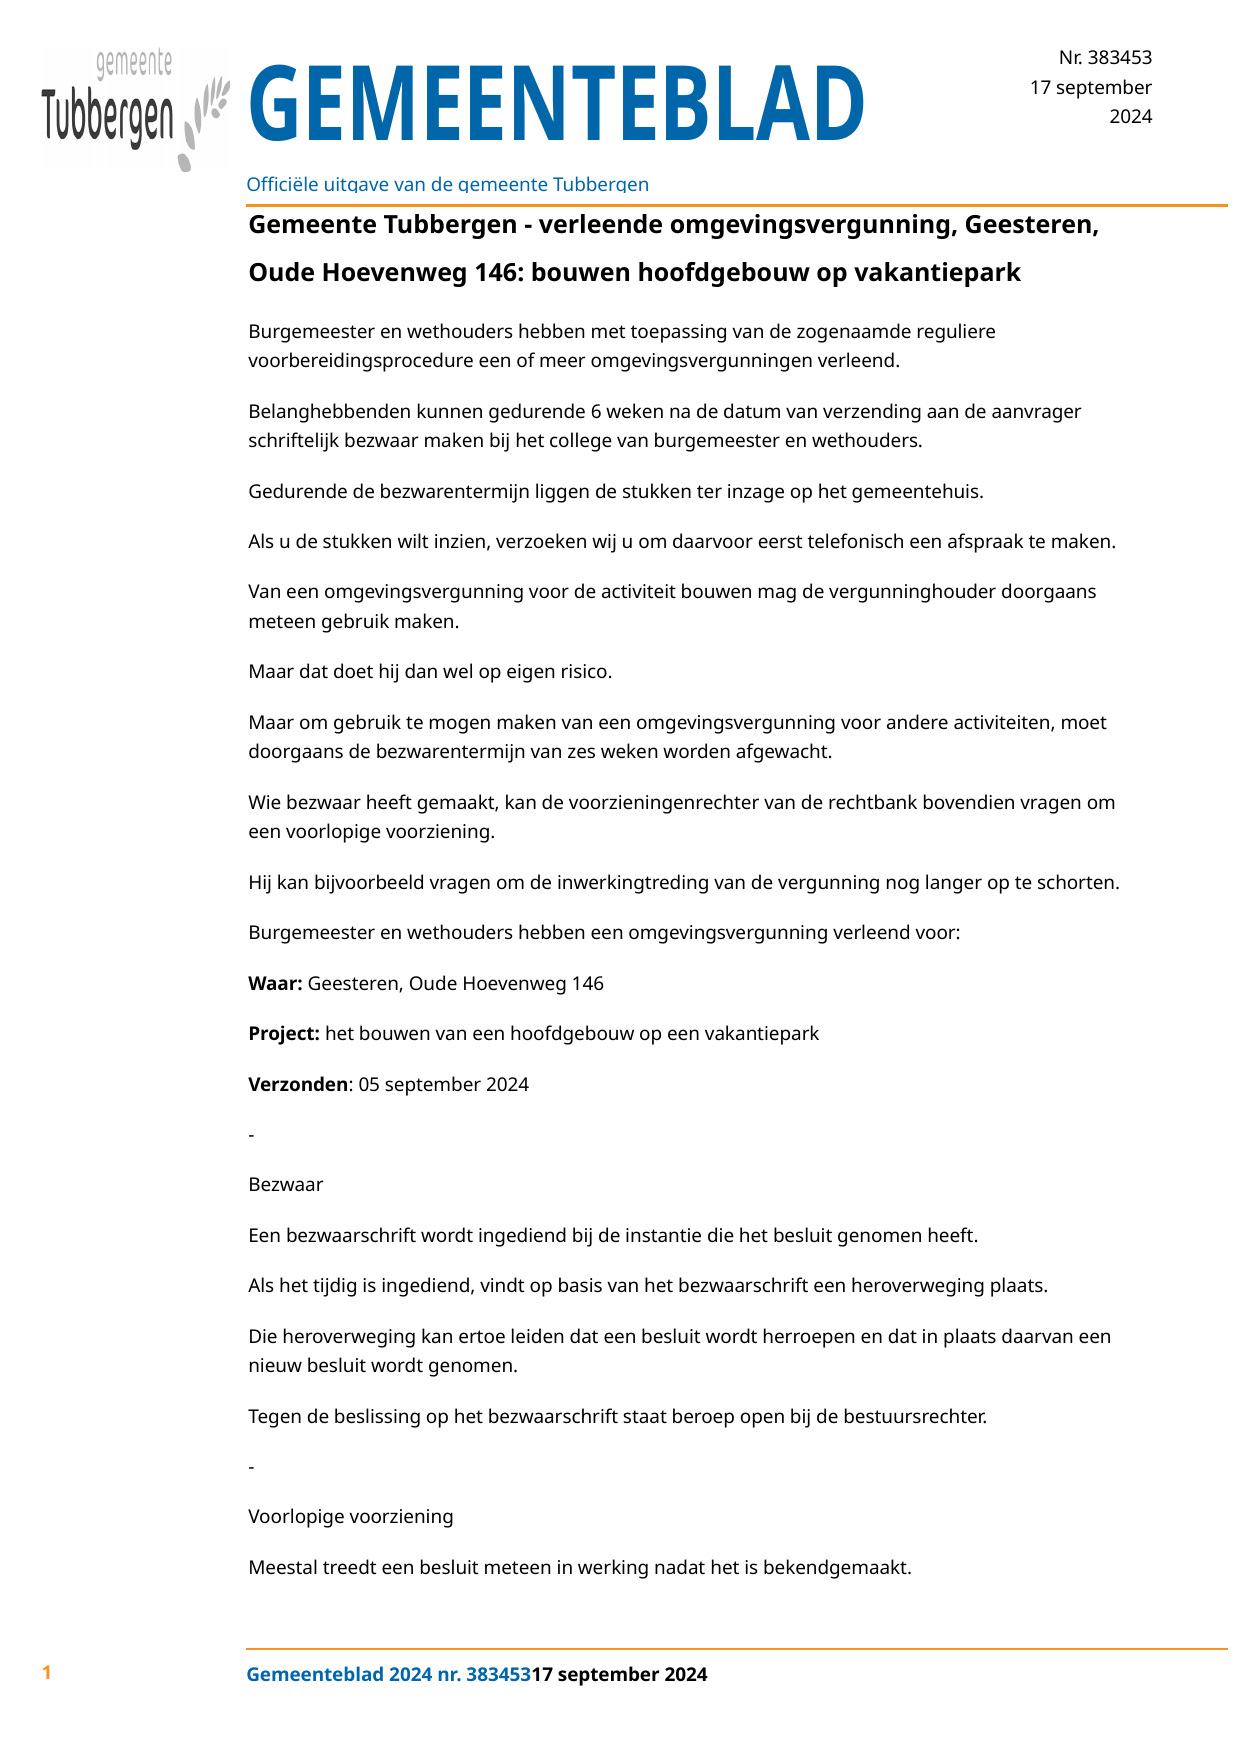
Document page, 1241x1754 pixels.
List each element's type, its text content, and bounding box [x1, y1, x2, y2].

text - [248, 1121, 1152, 1147]
text Wie bezwaar heeft gemaakt, kan de voorzieningenrechter van de rechtbank bovendien vragen om een voorlopige voorziening. [248, 789, 1152, 844]
text Als het tijdig is ingediend, vindt op basis van het bezwaarschrift een heroverweging plaats. [248, 1272, 1152, 1298]
text Voorlopige voorziening [248, 1504, 1152, 1529]
text Tegen de beslissing op het bezwaarschrift staat beroep open bij de bestuursrechter. [248, 1403, 1152, 1429]
text Hij kan bijvoorbeeld vragen om de inwerkingtreding van de vergunning nog langer op te schorten. [248, 869, 1152, 895]
text Project: het bouwen van een hoofdgebouw op een vakantiepark [248, 1020, 1152, 1046]
text Waar: Geesteren, Oude Hoevenweg 146 [248, 970, 1152, 996]
text Burgemeester en wethouders hebben met toepassing van de zogenaamde reguliere voorbereidingsprocedure een of meer omgevingsvergunningen verleend. [248, 318, 1152, 373]
text Belanghebbenden kunnen gedurende 6 weken na de datum van verzending aan de aanvrager schriftelijk bezwaar maken bij het college van burgemeester en wethouders. [248, 398, 1152, 453]
text Meestal treedt een besluit meteen in werking nadat het is bekendgemaakt. [248, 1554, 1152, 1580]
text Maar dat doet hij dan wel op eigen risico. [248, 659, 1152, 684]
picture [41, 47, 231, 172]
text Gedurende de bezwarentermijn liggen de stukken ter inzage op het gemeentehuis. [248, 478, 1152, 504]
text Burgemeester en wethouders hebben een omgevingsvergunning verleend voor: [248, 919, 1152, 945]
text Een bezwaarschrift wordt ingediend bij de instantie die het besluit genomen heeft. [248, 1222, 1152, 1248]
text Van een omgevingsvergunning voor de activiteit bouwen mag de vergunninghouder doorgaans meteen gebruik maken. [248, 579, 1152, 634]
text Bezwaar [248, 1172, 1152, 1197]
text Verzonden: 05 september 2024 [248, 1071, 1152, 1097]
text Maar om gebruik te mogen maken van een omgevingsvergunning voor andere activiteiten, moet doorgaans de bezwarentermijn van zes weken worden afgewacht. [248, 709, 1152, 764]
text Gemeente Tubbergen - verleende omgevingsvergunning, Geesteren, Oude Hoevenweg 146: bouwen hoofdgebouw op vakantiepark [248, 207, 1152, 288]
text Als u de stukken wilt inzien, verzoeken wij u om daarvoor eerst telefonisch een afspraak te maken. [248, 528, 1152, 554]
text - [248, 1453, 1152, 1479]
text Die heroverweging kan ertoe leiden dat een besluit wordt herroepen en dat in plaats daarvan een nieuw besluit wordt genomen. [248, 1323, 1152, 1378]
